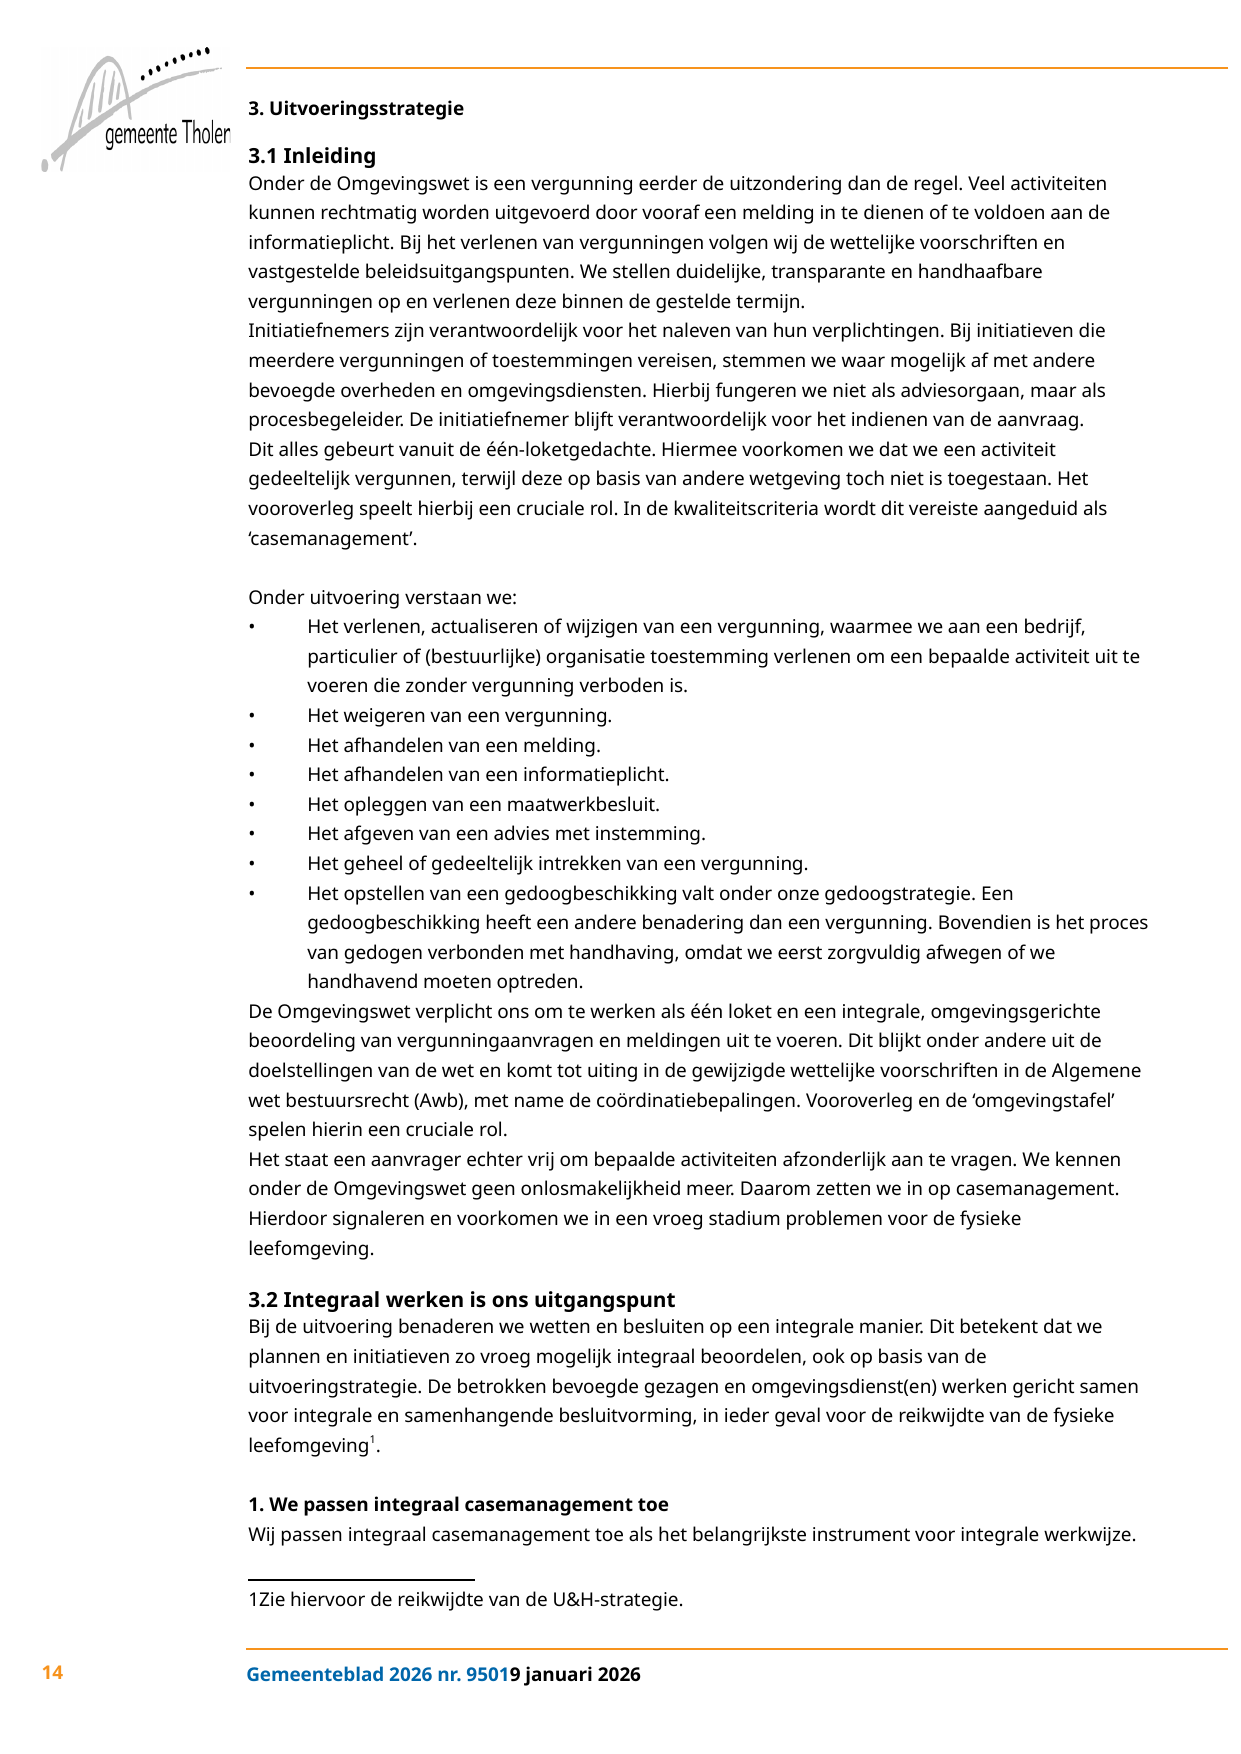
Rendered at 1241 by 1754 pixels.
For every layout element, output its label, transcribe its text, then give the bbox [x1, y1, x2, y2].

text 3. Uitvoeringsstrategie [248, 95, 1152, 121]
picture [41, 47, 231, 172]
list Het afhandelen van een melding. [248, 732, 1152, 758]
list Het weigeren van een vergunning. [248, 702, 1152, 728]
text Onder de Omgevingswet is een vergunning eerder de uitzondering dan de regel. Veel activiteiten kunnen rechtmatig worden uitgevoerd door vooraf een melding in te dienen of te voldoen aan de informatieplicht. Bij het verlenen van vergunningen volgen wij de wettelijke voorschriften en vastgestelde beleidsuitgangspunten. We stellen duidelijke, transparante en handhaafbare vergunningen op en verlenen deze binnen de gestelde termijn. [248, 170, 1152, 314]
list Het afgeven van een advies met instemming. [248, 821, 1152, 846]
list Het afhandelen van een informatieplicht. [248, 761, 1152, 787]
text 1. We passen integraal casemanagement toe [248, 1491, 1152, 1517]
text Wij passen integraal casemanagement toe als het belangrijkste instrument voor integrale werkwijze. [248, 1521, 1152, 1546]
text De Omgevingswet verplicht ons om te werken als één loket en een integrale, omgevingsgerichte beoordeling van vergunningaanvragen en meldingen uit te voeren. Dit blijkt onder andere uit de doelstellingen van de wet en komt tot uiting in de gewijzigde wettelijke voorschriften in de Algemene wet bestuursrecht (Awb), met name de coördinatiebepalingen. Vooroverleg en de ‘omgevingstafel’ spelen hierin een cruciale rol. [248, 998, 1152, 1142]
list Het verlenen, actualiseren of wijzigen van een vergunning, waarmee we aan een bedrijf, particulier of (bestuurlijke) organisatie toestemming verlenen om een bepaalde activiteit uit te voeren die zonder vergunning verboden is. [248, 613, 1152, 698]
list Het geheel of gedeeltelijk intrekken van een vergunning. [248, 850, 1152, 876]
text 3.2 Integraal werken is ons uitgangspunt [248, 1285, 1152, 1314]
text Dit alles gebeurt vanuit de één-loketgedachte. Hiermee voorkomen we dat we een activiteit gedeeltelijk vergunnen, terwijl deze op basis van andere wetgeving toch niet is toegestaan. Het vooroverleg speelt hierbij een cruciale rol. In de kwaliteitscriteria wordt dit vereiste aangeduid als ‘casemanagement’. [248, 436, 1152, 551]
text Onder uitvoering verstaan we: [248, 584, 1152, 610]
text Zie hiervoor de reikwijdte van de U&H-strategie. [248, 1586, 1152, 1612]
text Bij de uitvoering benaderen we wetten en besluiten op een integrale manier. Dit betekent dat we plannen en initiatieven zo vroeg mogelijk integraal beoordelen, ook op basis van de uitvoeringstrategie. De betrokken bevoegde gezagen en omgevingsdienst(en) werken gericht samen voor integrale en samenhangende besluitvorming, in ieder geval voor de reikwijdte van de fysieke leefomgeving. [248, 1314, 1152, 1458]
text Initiatiefnemers zijn verantwoordelijk voor het naleven van hun verplichtingen. Bij initiatieven die meerdere vergunningen of toestemmingen vereisen, stemmen we waar mogelijk af met andere bevoegde overheden en omgevingsdiensten. Hierbij fungeren we niet als adviesorgaan, maar als procesbegeleider. De initiatiefnemer blijft verantwoordelijk voor het indienen van de aanvraag. [248, 318, 1152, 432]
text 3.1 Inleiding [248, 141, 1152, 170]
list Het opstellen van een gedoogbeschikking valt onder onze gedoogstrategie. Een gedoogbeschikking heeft een andere benadering dan een vergunning. Bovendien is het proces van gedogen verbonden met handhaving, omdat we eerst zorgvuldig afwegen of we handhavend moeten optreden. [248, 880, 1152, 994]
text Het staat een aanvrager echter vrij om bepaalde activiteiten afzonderlijk aan te vragen. We kennen onder de Omgevingswet geen onlosmakelijkheid meer. Daarom zetten we in op casemanagement. Hierdoor signaleren en voorkomen we in een vroeg stadium problemen voor de fysieke leefomgeving. [248, 1146, 1152, 1261]
list Het opleggen van een maatwerkbesluit. [248, 791, 1152, 817]
